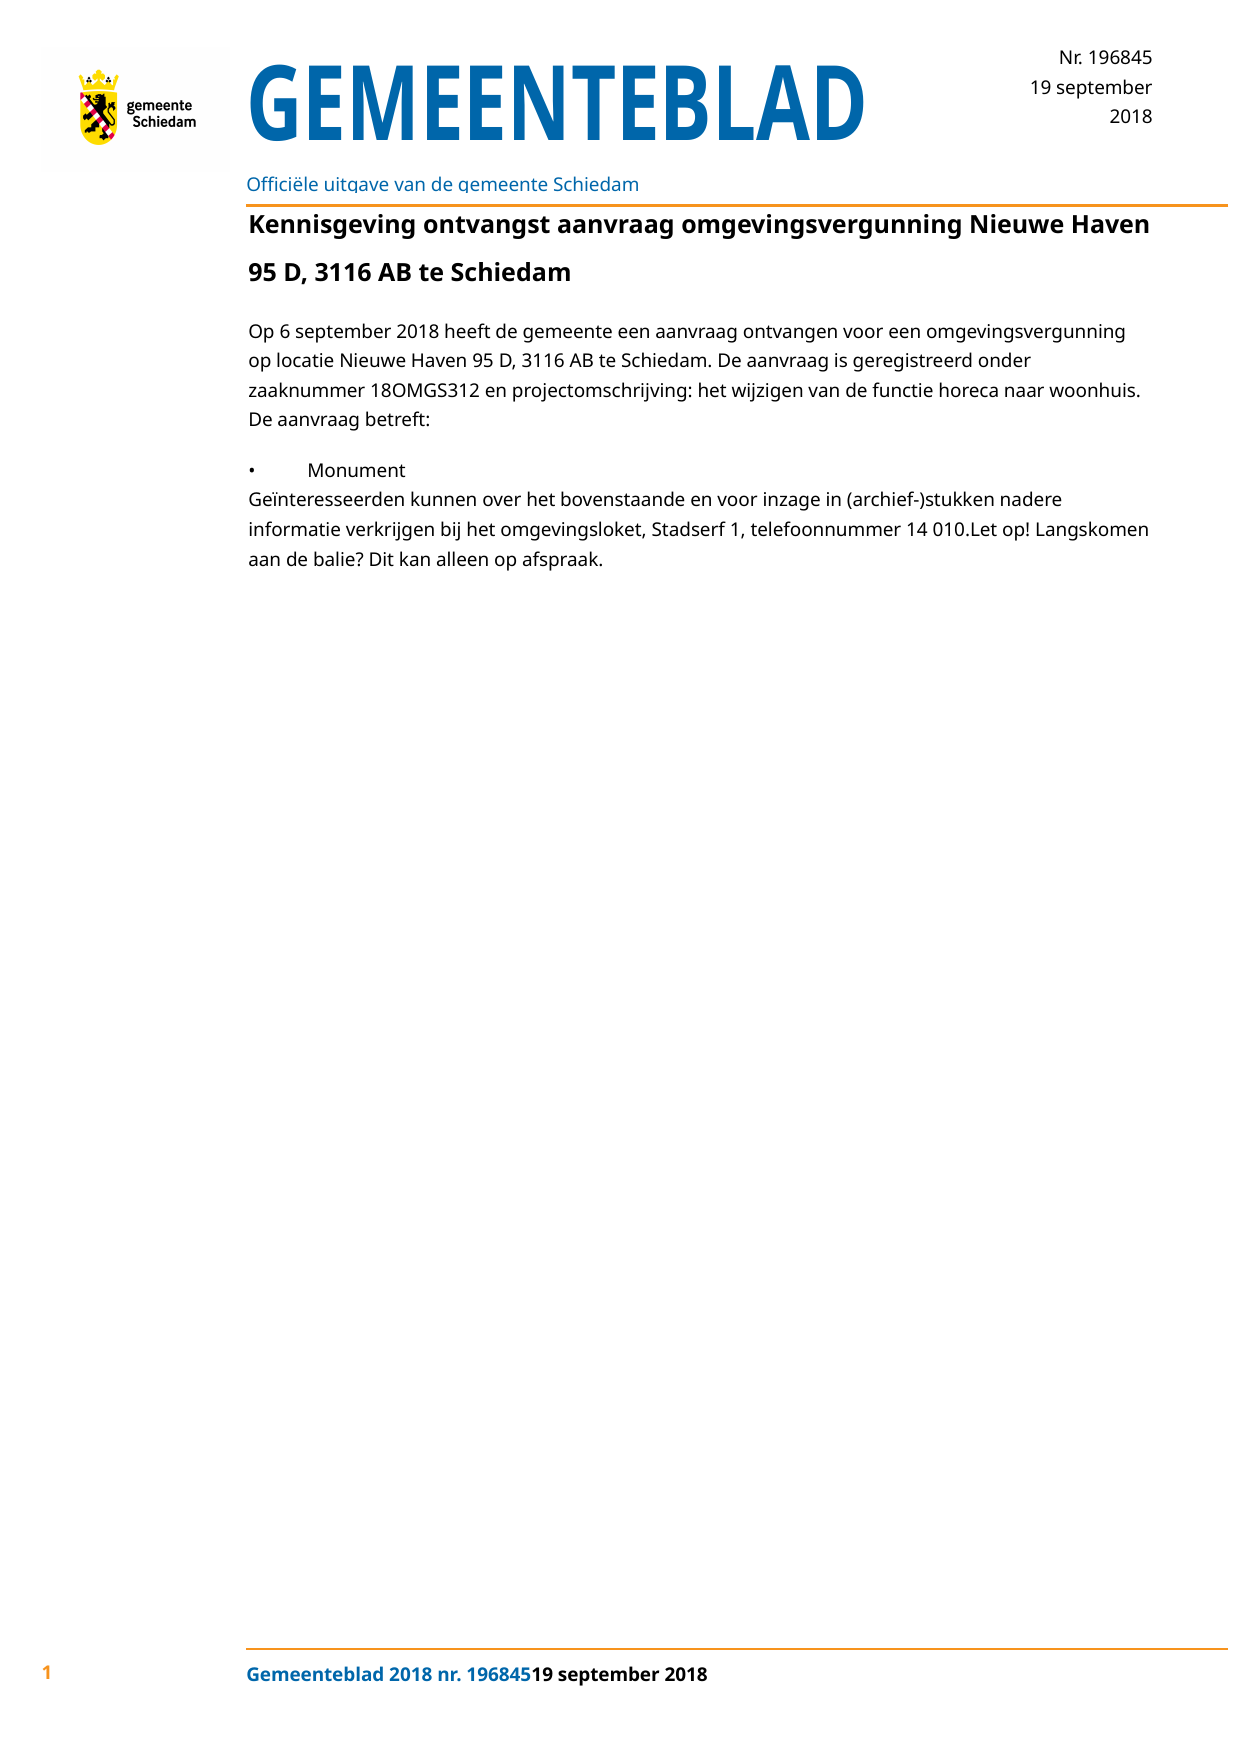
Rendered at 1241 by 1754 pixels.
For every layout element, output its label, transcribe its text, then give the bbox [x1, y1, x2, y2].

text Kennisgeving ontvangst aanvraag omgevingsvergunning Nieuwe Haven 95 D, 3116 AB te Schiedam [248, 207, 1152, 288]
picture [41, 47, 231, 172]
list Monument [248, 457, 1152, 483]
text Geïnteresseerden kunnen over het bovenstaande en voor inzage in (archief-)stukken nadere informatie verkrijgen bij het omgevingsloket, Stadserf 1, telefoonnummer 14 010.Let op! Langskomen aan de balie? Dit kan alleen op afspraak. [248, 487, 1152, 572]
text Op 6 september 2018 heeft de gemeente een aanvraag ontvangen voor een omgevingsvergunning op locatie Nieuwe Haven 95 D, 3116 AB te Schiedam. De aanvraag is geregistreerd onder zaaknummer 18OMGS312 en projectomschrijving: het wijzigen van de functie horeca naar woonhuis. De aanvraag betreft: [248, 318, 1152, 432]
